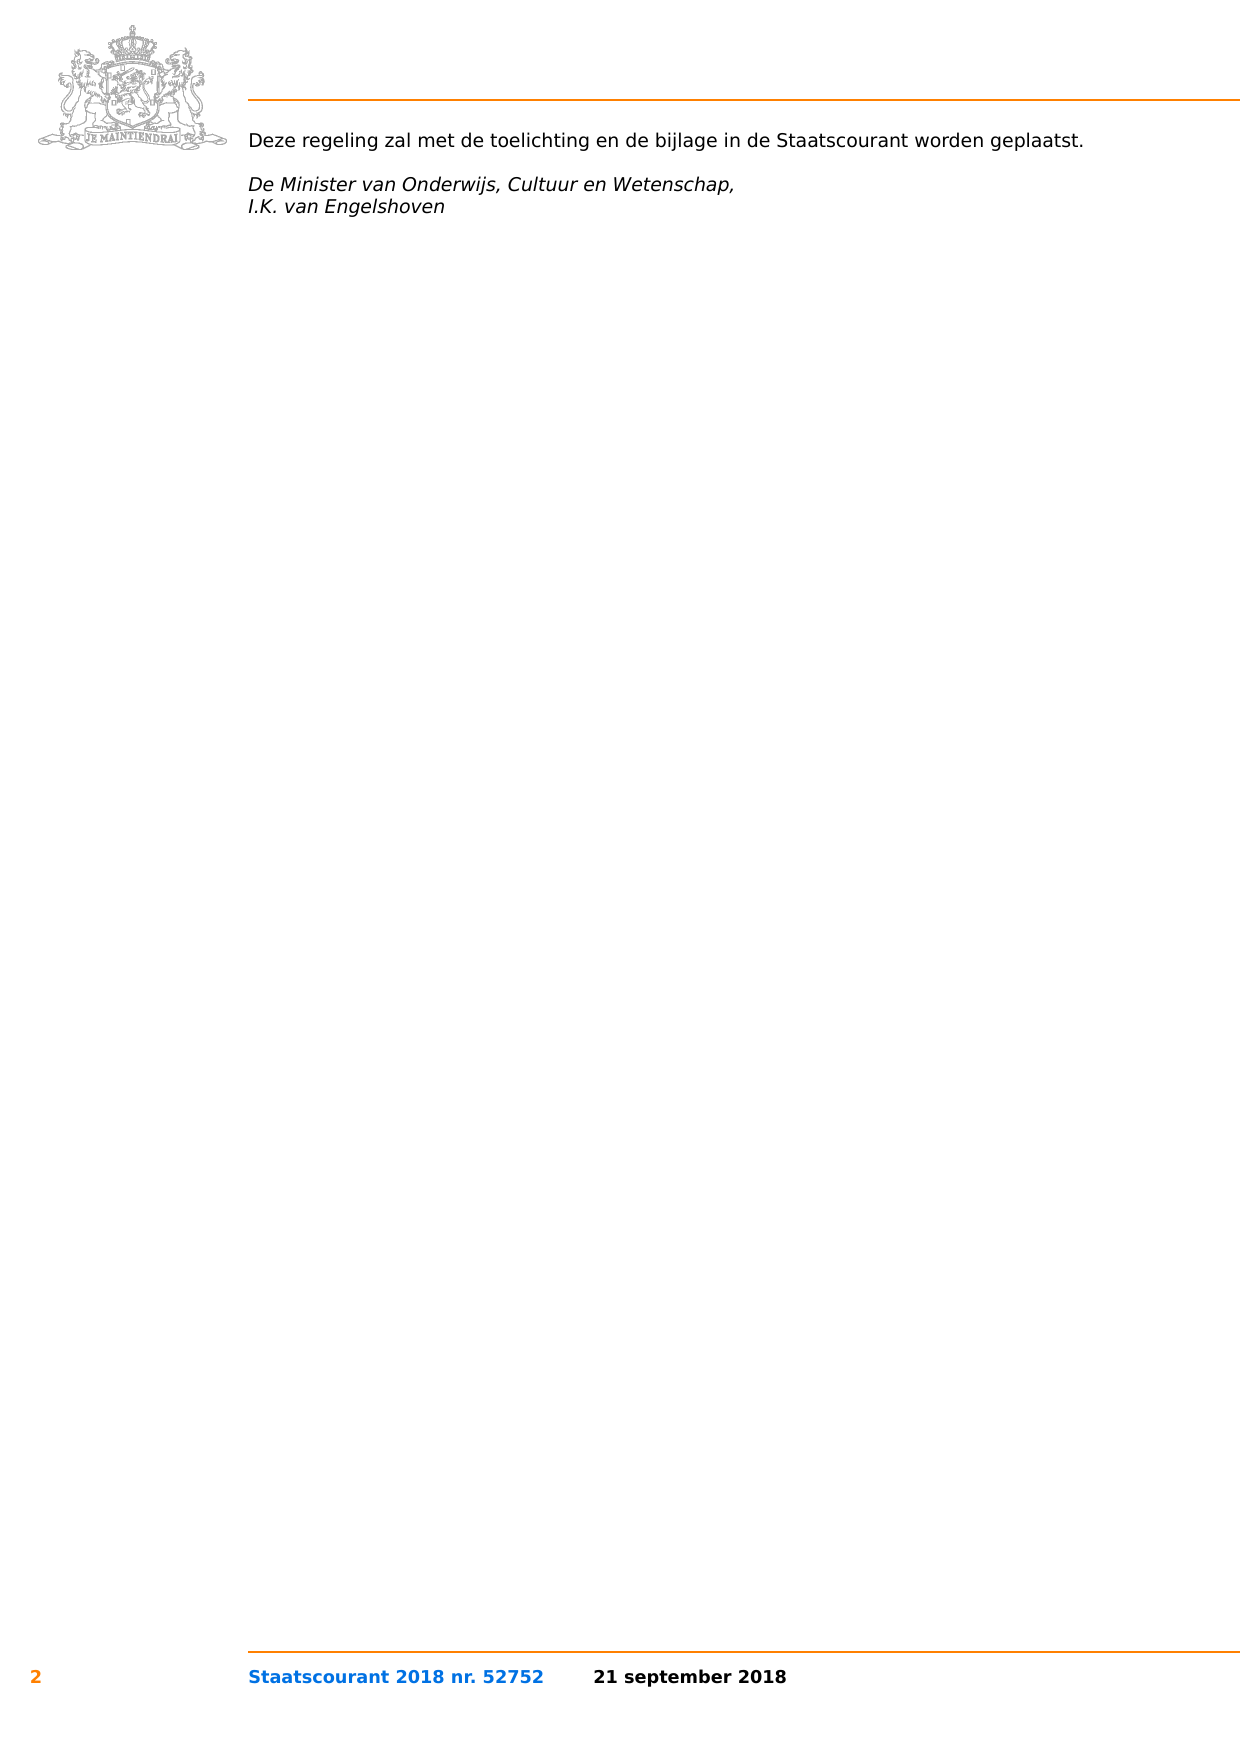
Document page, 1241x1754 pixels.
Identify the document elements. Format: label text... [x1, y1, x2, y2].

picture [38, 25, 227, 150]
text Deze regeling zal met de toelichting en de bijlage in de Staatscourant worden geplaatst. [248, 130, 1163, 152]
text De Minister van Onderwijs, Cultuur en Wetenschap, I.K. van Engelshoven [248, 174, 1163, 218]
